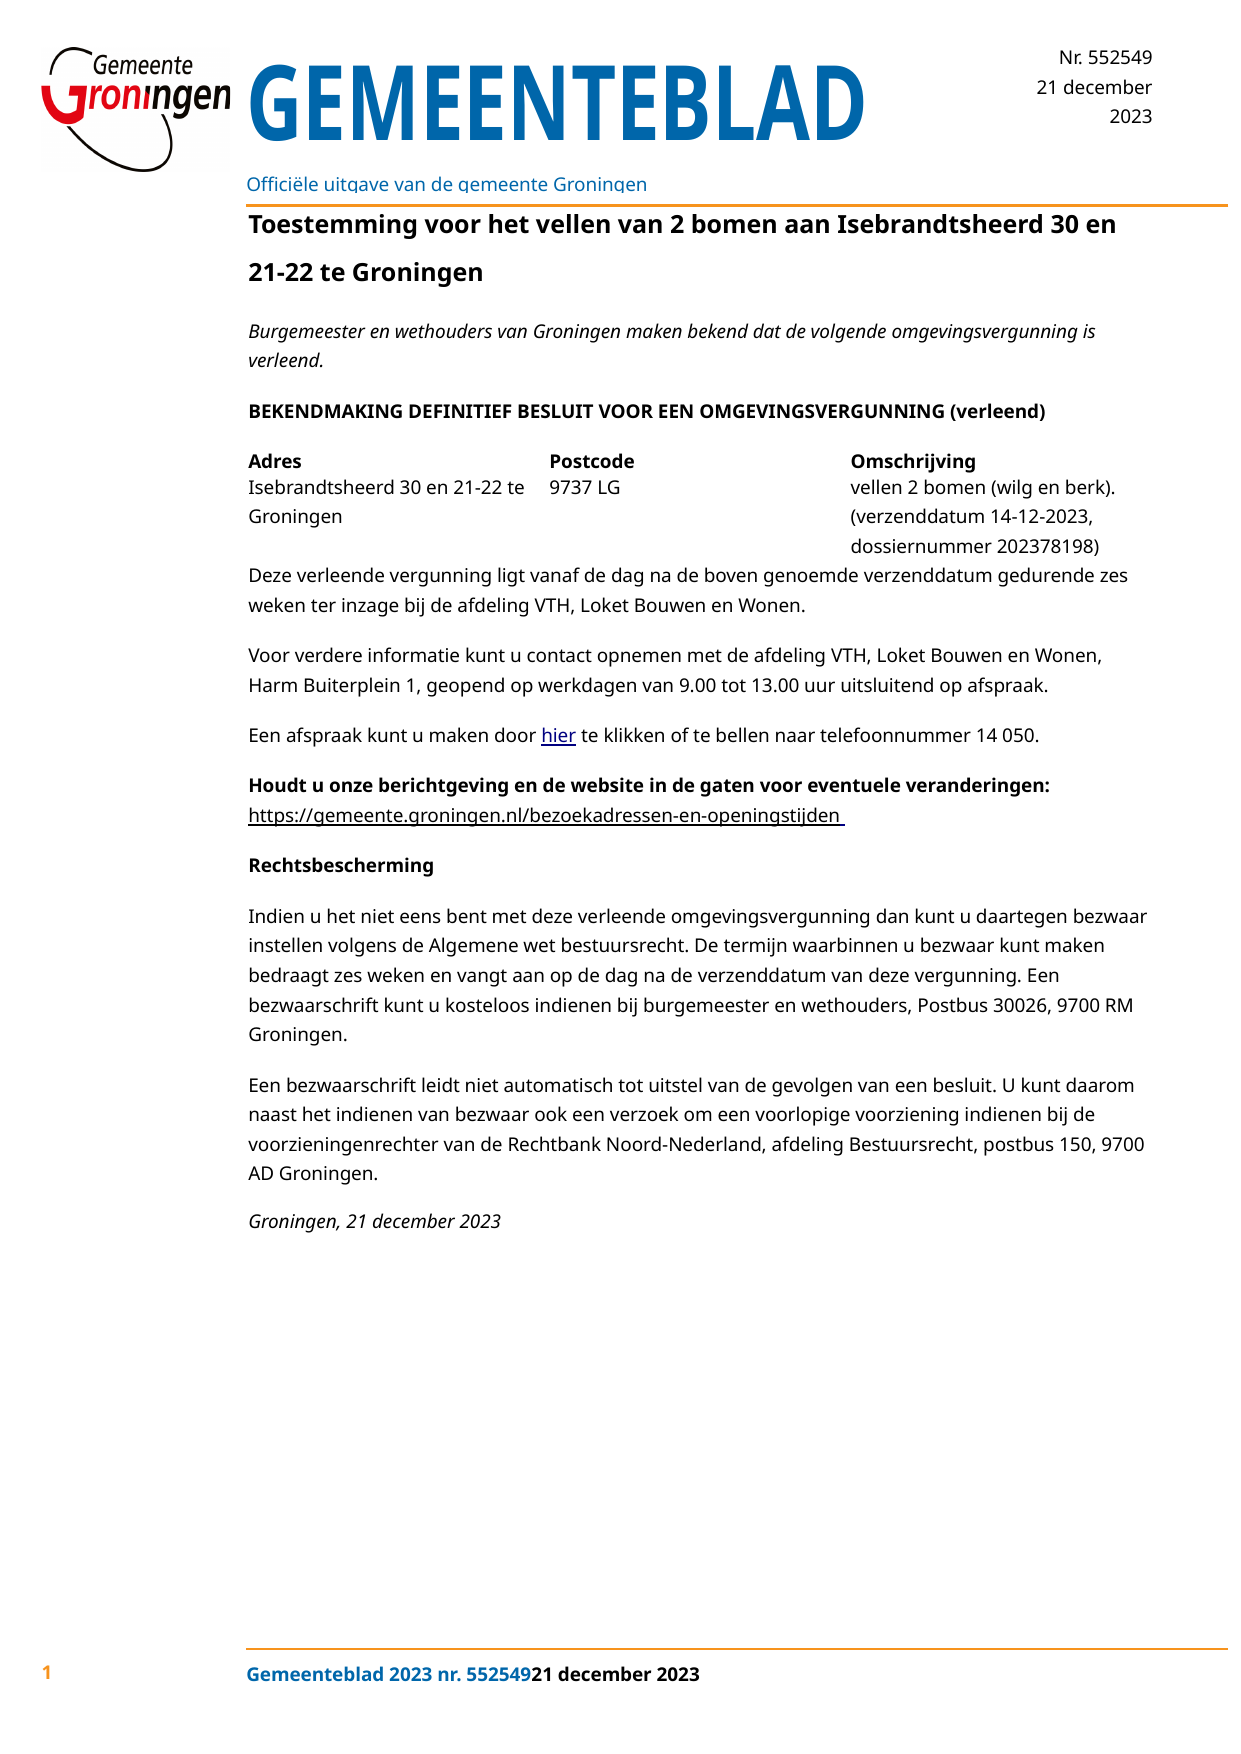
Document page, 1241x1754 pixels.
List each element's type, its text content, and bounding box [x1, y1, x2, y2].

table_header Adres [248, 449, 549, 474]
text Een bezwaarschrift leidt niet automatisch tot uitstel van de gevolgen van een besluit. U kunt daarom naast het indienen van bezwaar ook een verzoek om een voorlopige voorziening indienen bij de voorzieningenrechter van de Rechtbank Noord-Nederland, afdeling Bestuursrecht, postbus 150, 9700 AD Groningen. [248, 1072, 1152, 1186]
text Een afspraak kunt u maken door hier te klikken of te bellen naar telefoonnummer 14 050. [248, 722, 1152, 748]
table_cell vellen 2 bomen (wilg en berk). (verzenddatum 14-12-2023, dossiernummer 202378198) [850, 474, 1152, 559]
text Voor verdere informatie kunt u contact opnemen met de afdeling VTH, Loket Bouwen en Wonen, Harm Buiterplein 1, geopend op werkdagen van 9.00 tot 13.00 uur uitsluitend op afspraak. [248, 642, 1152, 698]
text Rechtsbescherming [248, 853, 1152, 878]
text Deze verleende vergunning ligt vanaf de dag na de boven genoemde verzenddatum gedurende zes weken ter inzage bij de afdeling VTH, Loket Bouwen en Wonen. [248, 562, 1152, 618]
text Burgemeester en wethouders van Groningen maken bekend dat de volgende omgevingsvergunning is verleend. [248, 318, 1152, 373]
text Groningen, 21 december 2023 [248, 1208, 1152, 1234]
picture [41, 47, 231, 172]
text Houdt u onze berichtgeving en de website in de gaten voor eventuele veranderingen: https://gemeente.groningen.nl/bezoekadressen-en-openingstijden [248, 773, 1152, 828]
text Indien u het niet eens bent met deze verleende omgevingsvergunning dan kunt u daartegen bezwaar instellen volgens de Algemene wet bestuursrecht. De termijn waarbinnen u bezwaar kunt maken bedraagt zes weken en vangt aan op de dag na de verzenddatum van deze vergunning. Een bezwaarschrift kunt u kosteloos indienen bij burgemeester en wethouders, Postbus 30026, 9700 RM Groningen. [248, 903, 1152, 1047]
table_header Omschrijving [850, 449, 1152, 474]
table_cell 9737 LG [549, 474, 850, 559]
table_header Postcode [549, 449, 850, 474]
table_cell Isebrandtsheerd 30 en 21-22 te Groningen [248, 474, 549, 559]
text BEKENDMAKING DEFINITIEF BESLUIT VOOR EEN OMGEVINGSVERGUNNING (verleend) [248, 398, 1152, 424]
text Toestemming voor het vellen van 2 bomen aan Isebrandtsheerd 30 en 21-22 te Groningen [248, 207, 1152, 288]
